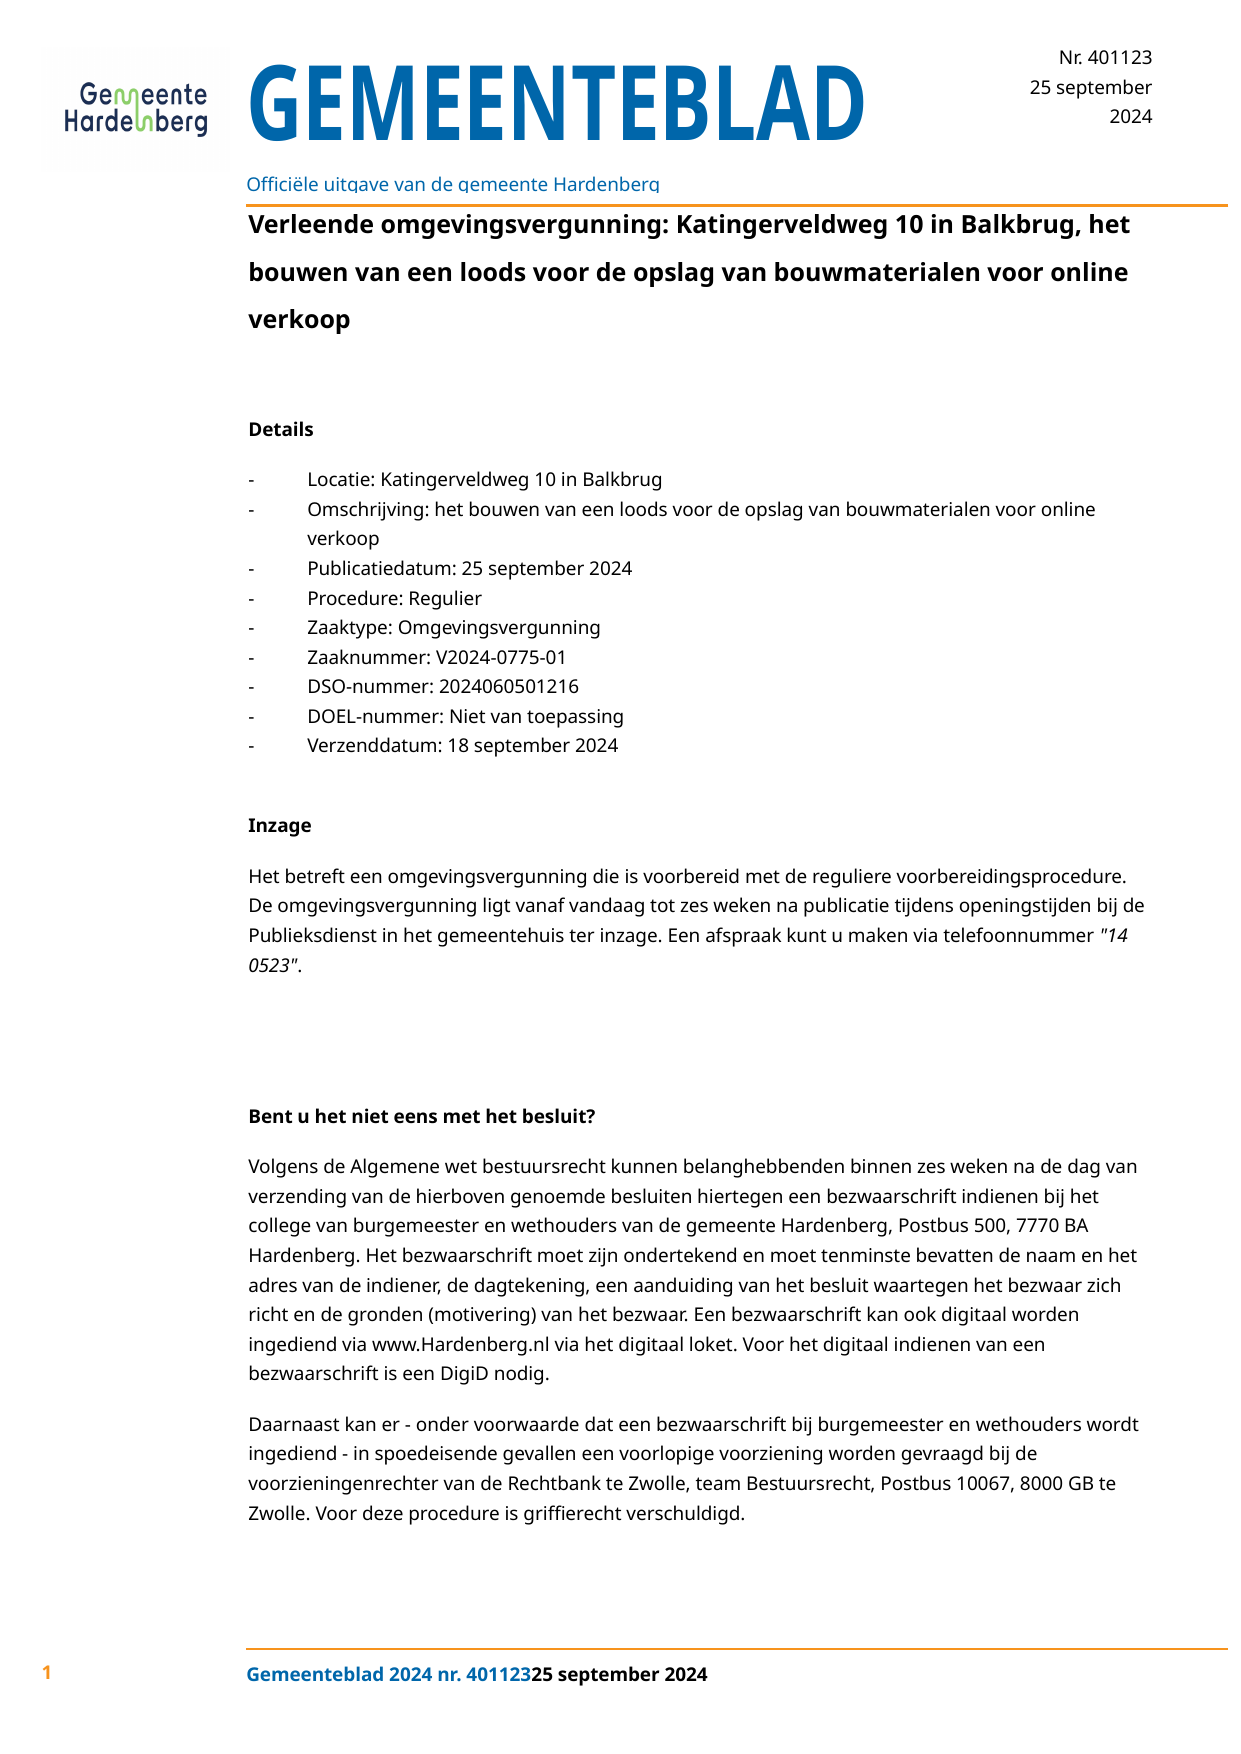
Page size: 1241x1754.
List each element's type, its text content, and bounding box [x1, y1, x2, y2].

text Bent u het niet eens met het besluit? [248, 1103, 1152, 1129]
list Locatie: Katingerveldweg 10 in Balkbrug [248, 466, 1152, 492]
text Het betreft een omgevingsvergunning die is voorbereid met de reguliere voorbereidingsprocedure. De omgevingsvergunning ligt vanaf vandaag tot zes weken na publicatie tijdens openingstijden bij de Publieksdienst in het gemeentehuis ter inzage. Een afspraak kunt u maken via telefoonnummer "14 0523". [248, 863, 1152, 977]
list DSO-nummer: 2024060501216 [248, 673, 1152, 699]
list Verzenddatum: 18 september 2024 [248, 733, 1152, 758]
picture [41, 47, 231, 172]
list Omschrijving: het bouwen van een loods voor de opslag van bouwmaterialen voor online verkoop [248, 496, 1152, 551]
text Verleende omgevingsvergunning: Katingerveldweg 10 in Balkbrug, het bouwen van een loods voor de opslag van bouwmaterialen voor online verkoop [248, 207, 1152, 336]
list Procedure: Regulier [248, 585, 1152, 610]
text Inzage [248, 813, 1152, 838]
text Volgens de Algemene wet bestuursrecht kunnen belanghebbenden binnen zes weken na de dag van verzending van de hierboven genoemde besluiten hiertegen een bezwaarschrift indienen bij het college van burgemeester en wethouders van de gemeente Hardenberg, Postbus 500, 7770 BA Hardenberg. Het bezwaarschrift moet zijn ondertekend en moet tenminste bevatten de naam en het adres van de indiener, de dagtekening, een aanduiding van het besluit waartegen het bezwaar zich richt en de gronden (motivering) van het bezwaar. Een bezwaarschrift kan ook digitaal worden ingediend via www.Hardenberg.nl via het digitaal loket. Voor het digitaal indienen van een bezwaarschrift is een DigiD nodig. [248, 1153, 1152, 1386]
list DOEL-nummer: Niet van toepassing [248, 703, 1152, 729]
list Zaaknummer: V2024-0775-01 [248, 644, 1152, 669]
text Details [248, 416, 1152, 442]
list Publicatiedatum: 25 september 2024 [248, 555, 1152, 581]
list Zaaktype: Omgevingsvergunning [248, 614, 1152, 640]
text Daarnaast kan er - onder voorwaarde dat een bezwaarschrift bij burgemeester en wethouders wordt ingediend - in spoedeisende gevallen een voorlopige voorziening worden gevraagd bij de voorzieningenrechter van de Rechtbank te Zwolle, team Bestuursrecht, Postbus 10067, 8000 GB te Zwolle. Voor deze procedure is griffierecht verschuldigd. [248, 1411, 1152, 1525]
